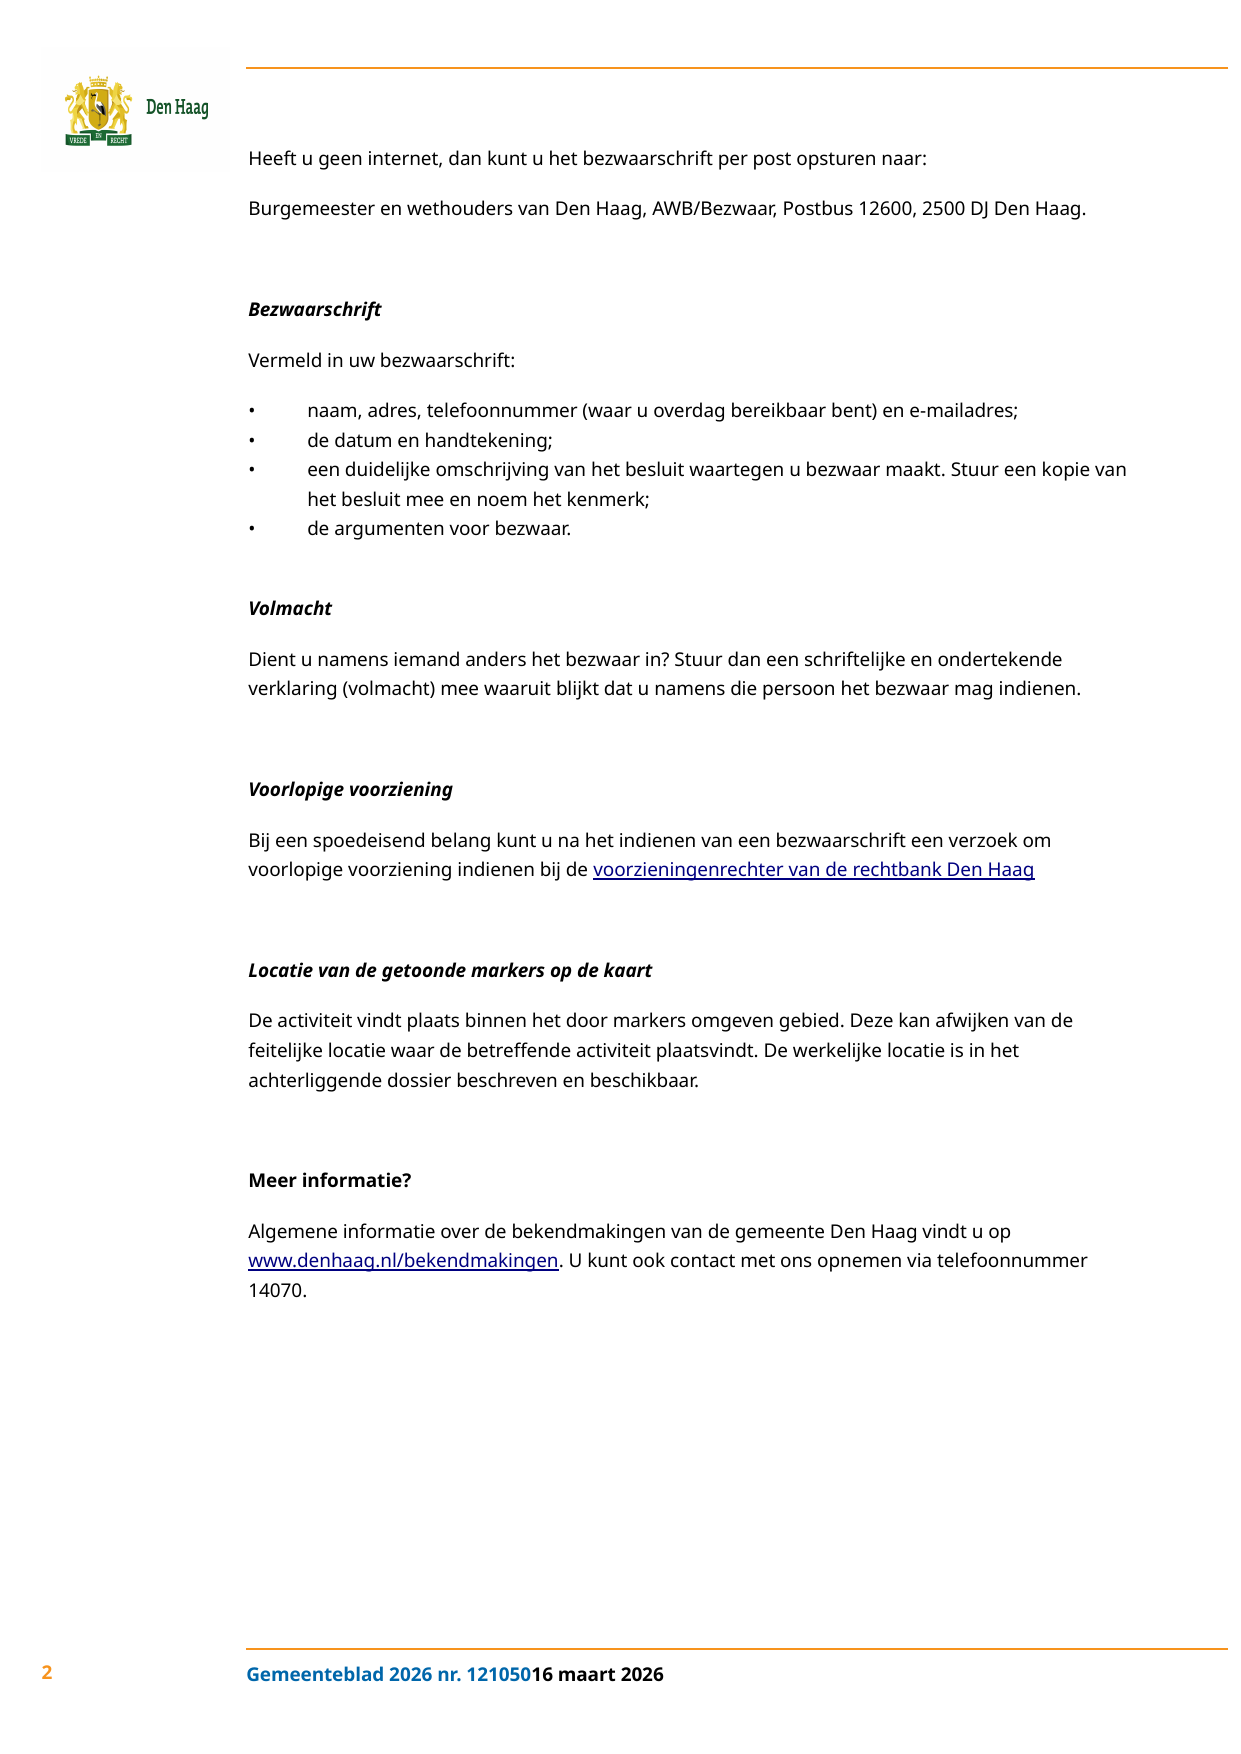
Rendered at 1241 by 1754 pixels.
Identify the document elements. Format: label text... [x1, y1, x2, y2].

picture [41, 47, 231, 172]
list naam, adres, telefoonnummer (waar u overdag bereikbaar bent) en e-mailadres; [248, 397, 1152, 423]
text Locatie van de getoonde markers op de kaart [248, 957, 1152, 983]
text Burgemeester en wethouders van Den Haag, AWB/Bezwaar, Postbus 12600, 2500 DJ Den Haag. [248, 196, 1152, 221]
list de datum en handtekening; [248, 427, 1152, 453]
text Bij een spoedeisend belang kunt u na het indienen van een bezwaarschrift een verzoek om voorlopige voorziening indienen bij de voorzieningenrechter van de rechtbank Den Haag [248, 827, 1152, 882]
list de argumenten voor bezwaar. [248, 516, 1152, 541]
text Voorlopige voorziening [248, 776, 1152, 802]
text Vermeld in uw bezwaarschrift: [248, 347, 1152, 373]
text Algemene informatie over de bekendmakingen van de gemeente Den Haag vindt u op www.denhaag.nl/bekendmakingen. U kunt ook contact met ons opnemen via telefoonnummer 14070. [248, 1218, 1152, 1303]
text Volmacht [248, 596, 1152, 621]
text Bezwaarschrift [248, 296, 1152, 322]
text Heeft u geen internet, dan kunt u het bezwaarschrift per post opsturen naar: [248, 145, 1152, 171]
list een duidelijke omschrijving van het besluit waartegen u bezwaar maakt. Stuur een kopie van het besluit mee en noem het kenmerk; [248, 456, 1152, 512]
text Meer informatie? [248, 1168, 1152, 1193]
text De activiteit vindt plaats binnen het door markers omgeven gebied. Deze kan afwijken van de feitelijke locatie waar de betreffende activiteit plaatsvindt. De werkelijke locatie is in het achterliggende dossier beschreven en beschikbaar. [248, 1008, 1152, 1093]
text Dient u namens iemand anders het bezwaar in? Stuur dan een schriftelijke en ondertekende verklaring (volmacht) mee waaruit blijkt dat u namens die persoon het bezwaar mag indienen. [248, 646, 1152, 701]
